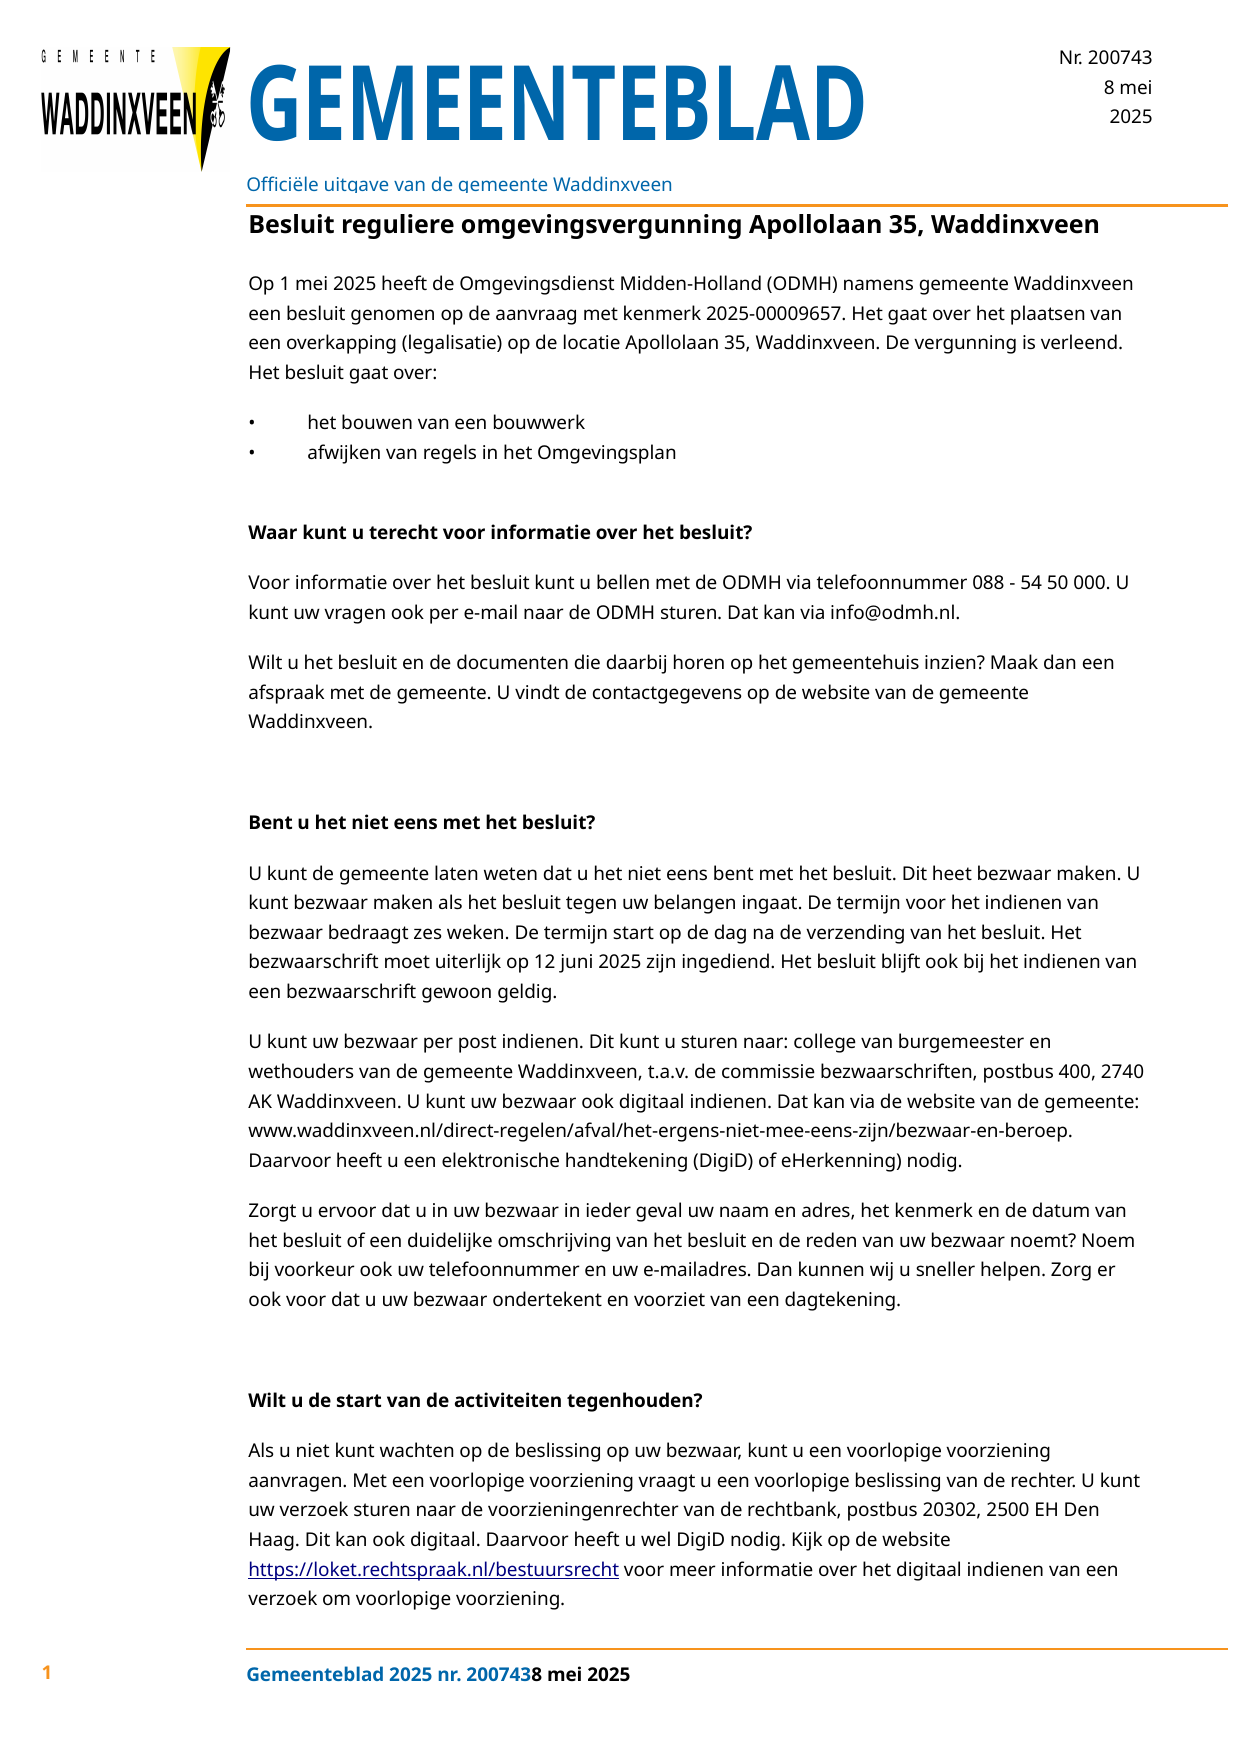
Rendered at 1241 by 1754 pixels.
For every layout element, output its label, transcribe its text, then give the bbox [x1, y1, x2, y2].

text Waar kunt u terecht voor informatie over het besluit? [248, 519, 1152, 545]
text Voor informatie over het besluit kunt u bellen met de ODMH via telefoonnummer 088 - 54 50 000. U kunt uw vragen ook per e-mail naar de ODMH sturen. Dat kan via info@odmh.nl. [248, 569, 1152, 625]
list afwijken van regels in het Omgevingsplan [248, 439, 1152, 465]
text Wilt u de start van de activiteiten tegenhouden? [248, 1387, 1152, 1413]
text Op 1 mei 2025 heeft de Omgevingsdienst Midden-Holland (ODMH) namens gemeente Waddinxveen een besluit genomen op de aanvraag met kenmerk 2025-00009657. Het gaat over het plaatsen van een overkapping (legalisatie) op de locatie Apollolaan 35, Waddinxveen. De vergunning is verleend. Het besluit gaat over: [248, 270, 1152, 385]
picture [41, 47, 231, 172]
text Wilt u het besluit en de documenten die daarbij horen op het gemeentehuis inzien? Maak dan een afspraak met de gemeente. U vindt de contactgegevens op de website van de gemeente Waddinxveen. [248, 649, 1152, 734]
list het bouwen van een bouwwerk [248, 409, 1152, 435]
text Zorgt u ervoor dat u in uw bezwaar in ieder geval uw naam en adres, het kenmerk en de datum van het besluit of een duidelijke omschrijving van het besluit en de reden van uw bezwaar noemt? Noem bij voorkeur ook uw telefoonnummer en uw e-mailadres. Dan kunnen wij u sneller helpen. Zorg er ook voor dat u uw bezwaar ondertekent en voorziet van een dagtekening. [248, 1197, 1152, 1312]
text Als u niet kunt wachten op de beslissing op uw bezwaar, kunt u een voorlopige voorziening aanvragen. Met een voorlopige voorziening vraagt u een voorlopige beslissing van de rechter. U kunt uw verzoek sturen naar de voorzieningenrechter van de rechtbank, postbus 20302, 2500 EH Den Haag. Dit kan ook digitaal. Daarvoor heeft u wel DigiD nodig. Kijk op de website https://loket.rechtspraak.nl/bestuursrecht voor meer informatie over het digitaal indienen van een verzoek om voorlopige voorziening. [248, 1437, 1152, 1611]
text Bent u het niet eens met het besluit? [248, 809, 1152, 835]
text U kunt de gemeente laten weten dat u het niet eens bent met het besluit. Dit heet bezwaar maken. U kunt bezwaar maken als het besluit tegen uw belangen ingaat. De termijn voor het indienen van bezwaar bedraagt zes weken. De termijn start op de dag na de verzending van het besluit. Het bezwaarschrift moet uiterlijk op 12 juni 2025 zijn ingediend. Het besluit blijft ook bij het indienen van een bezwaarschrift gewoon geldig. [248, 860, 1152, 1004]
text Besluit reguliere omgevingsvergunning Apollolaan 35, Waddinxveen [248, 207, 1152, 241]
text U kunt uw bezwaar per post indienen. Dit kunt u sturen naar: college van burgemeester en wethouders van de gemeente Waddinxveen, t.a.v. de commissie bezwaarschriften, postbus 400, 2740 AK Waddinxveen. U kunt uw bezwaar ook digitaal indienen. Dat kan via de website van de gemeente: www.waddinxveen.nl/direct-regelen/afval/het-ergens-niet-mee-eens-zijn/bezwaar-en-beroep. Daarvoor heeft u een elektronische handtekening (DigiD) of eHerkenning) nodig. [248, 1029, 1152, 1173]
